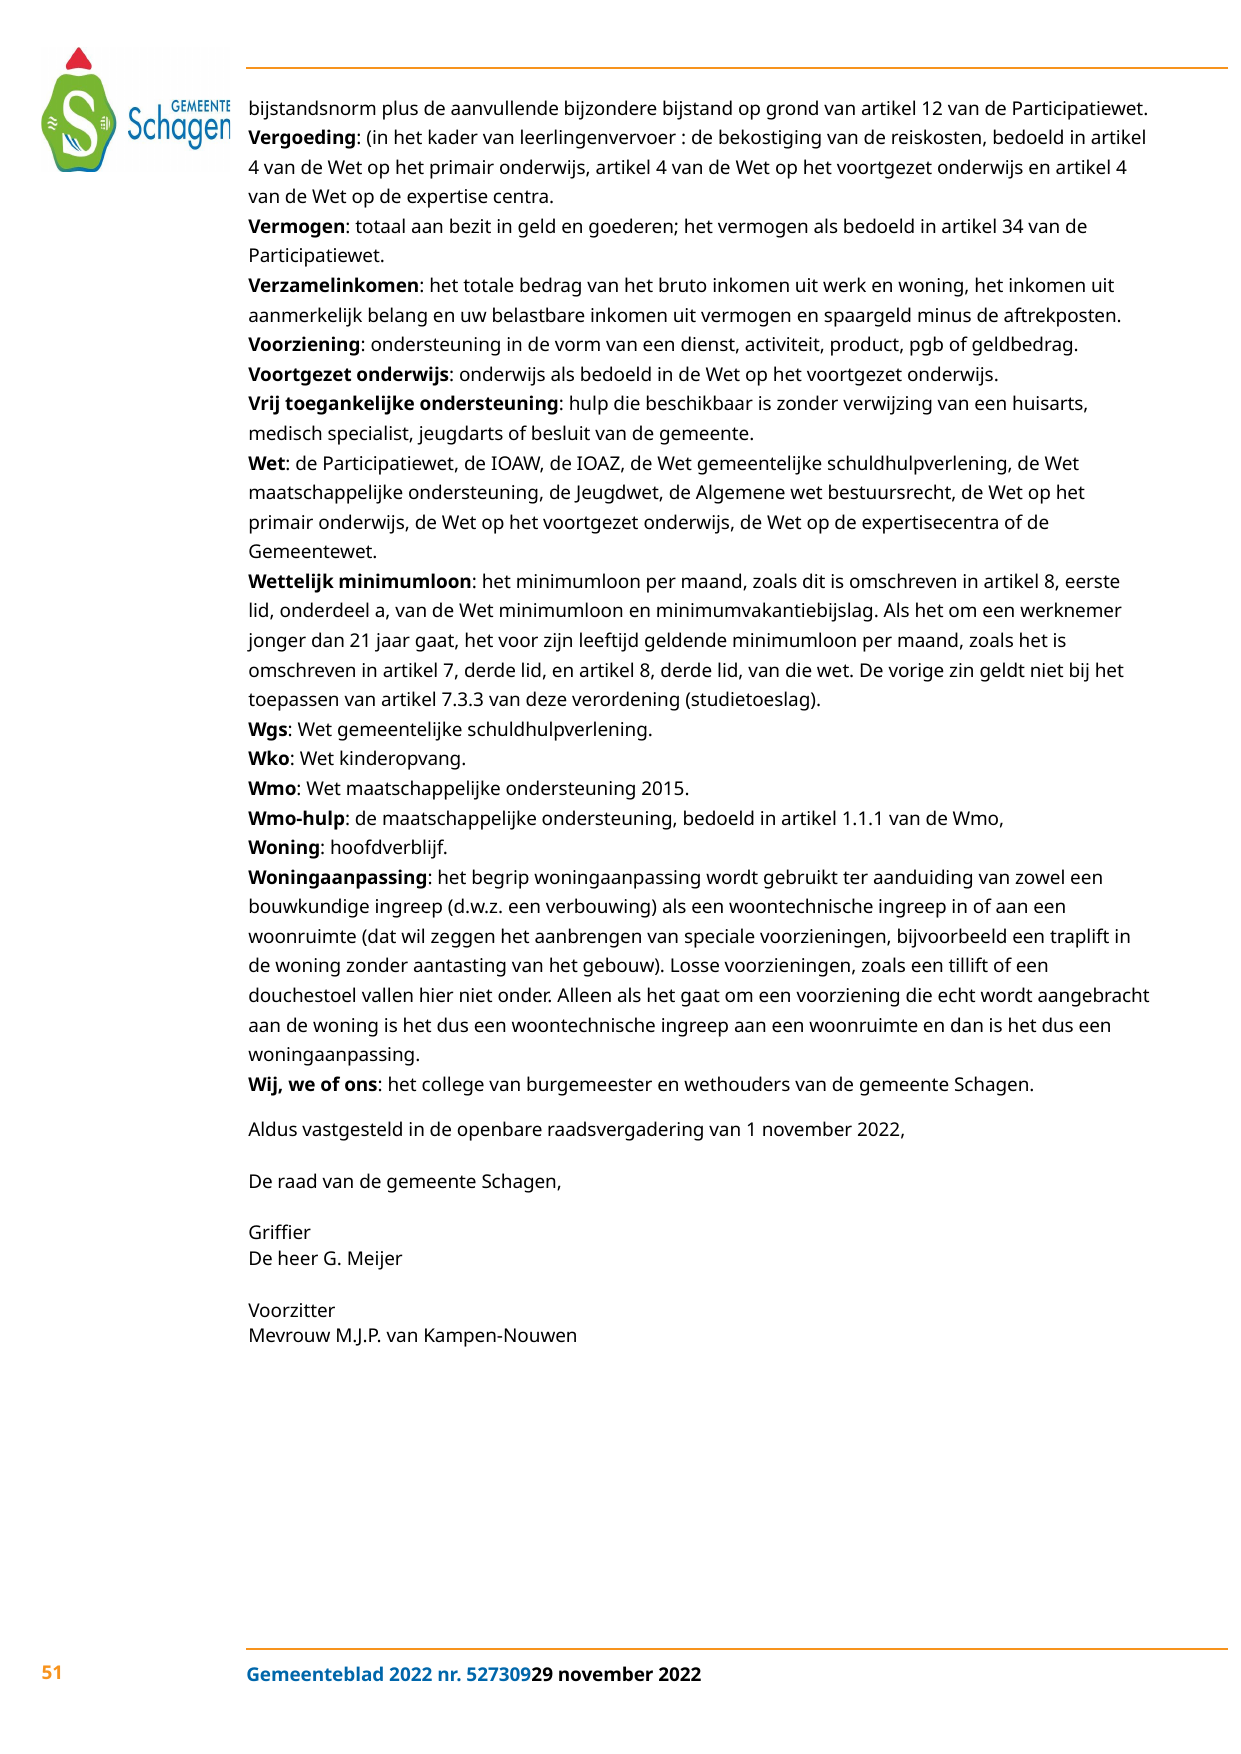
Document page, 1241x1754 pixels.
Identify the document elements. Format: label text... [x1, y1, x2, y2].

text Wet: de Participatiewet, de IOAW, de IOAZ, de Wet gemeentelijke schuldhulpverlening, de Wet maatschappelijke ondersteuning, de Jeugdwet, de Algemene wet bestuursrecht, de Wet op het primair onderwijs, de Wet op het voortgezet onderwijs, de Wet op de expertisecentra of de Gemeentewet. [248, 450, 1152, 564]
text Woning: hoofdverblijf. [248, 834, 1152, 860]
text De raad van de gemeente Schagen, [248, 1168, 1152, 1194]
text Wgs: Wet gemeentelijke schuldhulpverlening. [248, 716, 1152, 742]
text Vergoeding: (in het kader van leerlingenvervoer : de bekostiging van de reiskosten, bedoeld in artikel 4 van de Wet op het primair onderwijs, artikel 4 van de Wet op het voortgezet onderwijs en artikel 4 van de Wet op de expertise centra. [248, 124, 1152, 209]
text Wettelijk minimumloon: het minimumloon per maand, zoals dit is omschreven in artikel 8, eerste lid, onderdeel a, van de Wet minimumloon en minimumvakantiebijslag. Als het om een werknemer jonger dan 21 jaar gaat, het voor zijn leeftijd geldende minimumloon per maand, zoals het is omschreven in artikel 7, derde lid, en artikel 8, derde lid, van die wet. De vorige zin geldt niet bij het toepassen van artikel 7.3.3 van deze verordening (studietoeslag). [248, 568, 1152, 712]
text De heer G. Meijer [248, 1245, 1152, 1271]
picture [41, 47, 231, 172]
text Wko: Wet kinderopvang. [248, 746, 1152, 771]
text Wij, we of ons: het college van burgemeester en wethouders van de gemeente Schagen. [248, 1071, 1152, 1097]
text bijstandsnorm plus de aanvullende bijzondere bijstand op grond van artikel 12 van de Participatiewet. [248, 95, 1152, 121]
text Aldus vastgesteld in de openbare raadsvergadering van 1 november 2022, [248, 1117, 1152, 1142]
text Voorzitter [248, 1297, 1152, 1322]
text Vermogen: totaal aan bezit in geld en goederen; het vermogen als bedoeld in artikel 34 van de Participatiewet. [248, 213, 1152, 268]
text Verzamelinkomen: het totale bedrag van het bruto inkomen uit werk en woning, het inkomen uit aanmerkelijk belang en uw belastbare inkomen uit vermogen en spaargeld minus de aftrekposten. [248, 272, 1152, 328]
text Mevrouw M.J.P. van Kampen-Nouwen [248, 1322, 1152, 1348]
text Voorziening: ondersteuning in de vorm van een dienst, activiteit, product, pgb of geldbedrag. [248, 331, 1152, 357]
text Voortgezet onderwijs: onderwijs als bedoeld in de Wet op het voortgezet onderwijs. [248, 361, 1152, 387]
text Woningaanpassing: het begrip woningaanpassing wordt gebruikt ter aanduiding van zowel een bouwkundige ingreep (d.w.z. een verbouwing) als een woontechnische ingreep in of aan een woonruimte (dat wil zeggen het aanbrengen van speciale voorzieningen, bijvoorbeeld een traplift in de woning zonder aantasting van het gebouw). Losse voorzieningen, zoals een tillift of een douchestoel vallen hier niet onder. Alleen als het gaat om een voorziening die echt wordt aangebracht aan de woning is het dus een woontechnische ingreep aan een woonruimte en dan is het dus een woningaanpassing. [248, 864, 1152, 1067]
text Wmo-hulp: de maatschappelijke ondersteuning, bedoeld in artikel 1.1.1 van de Wmo, [248, 805, 1152, 831]
text Wmo: Wet maatschappelijke ondersteuning 2015. [248, 775, 1152, 801]
text Vrij toegankelijke ondersteuning: hulp die beschikbaar is zonder verwijzing van een huisarts, medisch specialist, jeugdarts of besluit van de gemeente. [248, 391, 1152, 446]
text Griffier [248, 1219, 1152, 1245]
